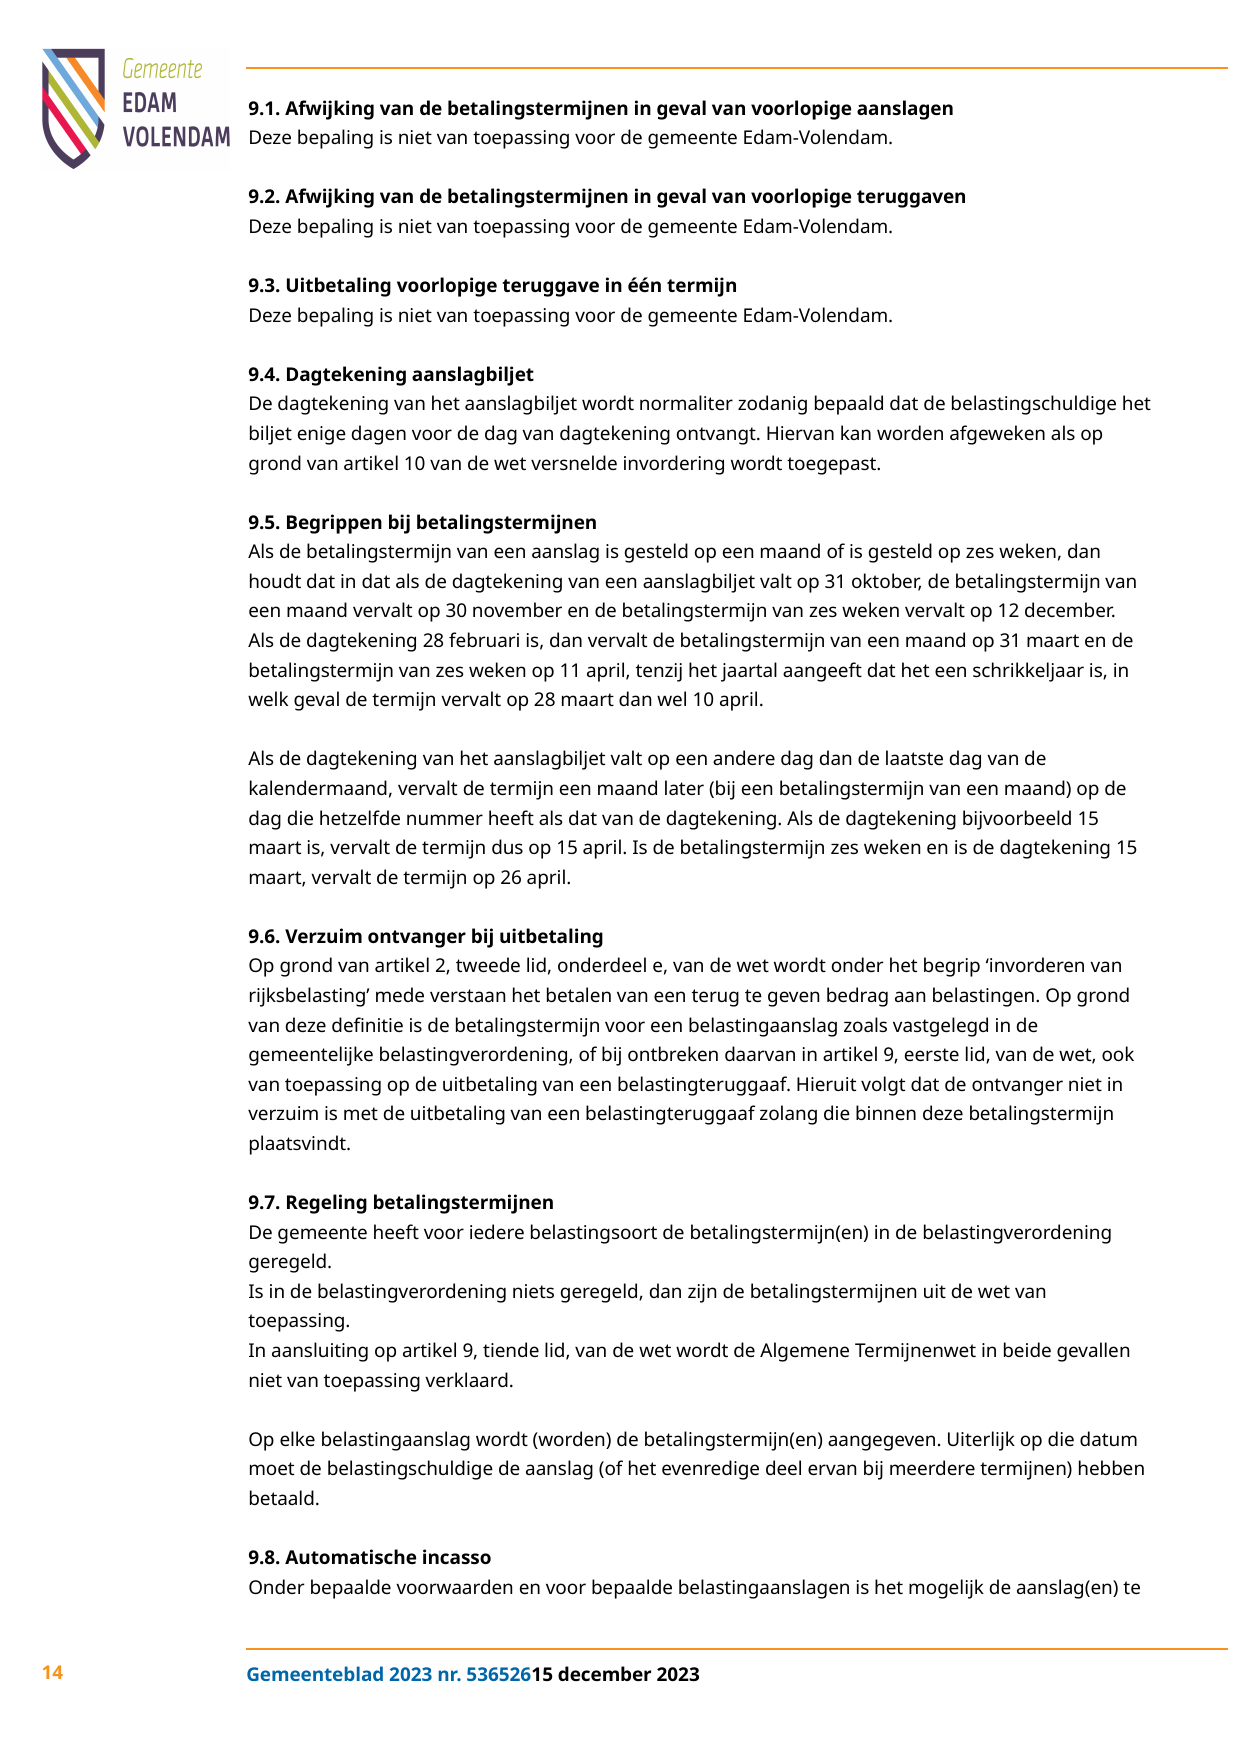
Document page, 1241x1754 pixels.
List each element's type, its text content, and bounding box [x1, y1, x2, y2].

text Als de dagtekening 28 februari is, dan vervalt de betalingstermijn van een maand op 31 maart en de betalingstermijn van zes weken op 11 april, tenzij het jaartal aangeeft dat het een schrikkeljaar is, in welk geval de termijn vervalt op 28 maart dan wel 10 april. [248, 627, 1152, 712]
text Onder bepaalde voorwaarden en voor bepaalde belastingaanslagen is het mogelijk de aanslag(en) te [248, 1574, 1152, 1600]
text Op elke belastingaanslag wordt (worden) de betalingstermijn(en) aangegeven. Uiterlijk op die datum moet de belastingschuldige de aanslag (of het evenredige deel ervan bij meerdere termijnen) hebben betaald. [248, 1426, 1152, 1511]
text 9.8. Automatische incasso [248, 1544, 1152, 1570]
text Deze bepaling is niet van toepassing voor de gemeente Edam-Volendam. [248, 124, 1152, 150]
picture [41, 47, 231, 172]
text 9.7. Regeling betalingstermijnen [248, 1189, 1152, 1215]
text De dagtekening van het aanslagbiljet wordt normaliter zodanig bepaald dat de belastingschuldige het biljet enige dagen voor de dag van dagtekening ontvangt. Hiervan kan worden afgeweken als op grond van artikel 10 van de wet versnelde invordering wordt toegepast. [248, 391, 1152, 476]
text 9.2. Afwijking van de betalingstermijnen in geval van voorlopige teruggaven [248, 183, 1152, 209]
text Op grond van artikel 2, tweede lid, onderdeel e, van de wet wordt onder het begrip ‘invorderen van rijksbelasting’ mede verstaan het betalen van een terug te geven bedrag aan belastingen. Op grond van deze definitie is de betalingstermijn voor een belastingaanslag zoals vastgelegd in de gemeentelijke belastingverordening, of bij ontbreken daarvan in artikel 9, eerste lid, van de wet, ook van toepassing op de uitbetaling van een belastingteruggaaf. Hieruit volgt dat de ontvanger niet in verzuim is met de uitbetaling van een belastingteruggaaf zolang die binnen deze betalingstermijn plaatsvindt. [248, 953, 1152, 1156]
text 9.3. Uitbetaling voorlopige teruggave in één termijn [248, 272, 1152, 298]
text 9.4. Dagtekening aanslagbiljet [248, 361, 1152, 387]
text Als de betalingstermijn van een aanslag is gesteld op een maand of is gesteld op zes weken, dan houdt dat in dat als de dagtekening van een aanslagbiljet valt op 31 oktober, de betalingstermijn van een maand vervalt op 30 november en de betalingstermijn van zes weken vervalt op 12 december. [248, 538, 1152, 623]
text Als de dagtekening van het aanslagbiljet valt op een andere dag dan de laatste dag van de kalendermaand, vervalt de termijn een maand later (bij een betalingstermijn van een maand) op de dag die hetzelfde nummer heeft als dat van de dagtekening. Als de dagtekening bijvoorbeeld 15 maart is, vervalt de termijn dus op 15 april. Is de betalingstermijn zes weken en is de dagtekening 15 maart, vervalt de termijn op 26 april. [248, 746, 1152, 890]
text Deze bepaling is niet van toepassing voor de gemeente Edam-Volendam. [248, 302, 1152, 328]
text Deze bepaling is niet van toepassing voor de gemeente Edam-Volendam. [248, 213, 1152, 239]
text In aansluiting op artikel 9, tiende lid, van de wet wordt de Algemene Termijnenwet in beide gevallen niet van toepassing verklaard. [248, 1337, 1152, 1393]
text 9.1. Afwijking van de betalingstermijnen in geval van voorlopige aanslagen [248, 95, 1152, 121]
text Is in de belastingverordening niets geregeld, dan zijn de betalingstermijnen uit de wet van toepassing. [248, 1278, 1152, 1333]
text 9.6. Verzuim ontvanger bij uitbetaling [248, 923, 1152, 949]
text 9.5. Begrippen bij betalingstermijnen [248, 509, 1152, 535]
text De gemeente heeft voor iedere belastingsoort de betalingstermijn(en) in de belastingverordening geregeld. [248, 1219, 1152, 1274]
